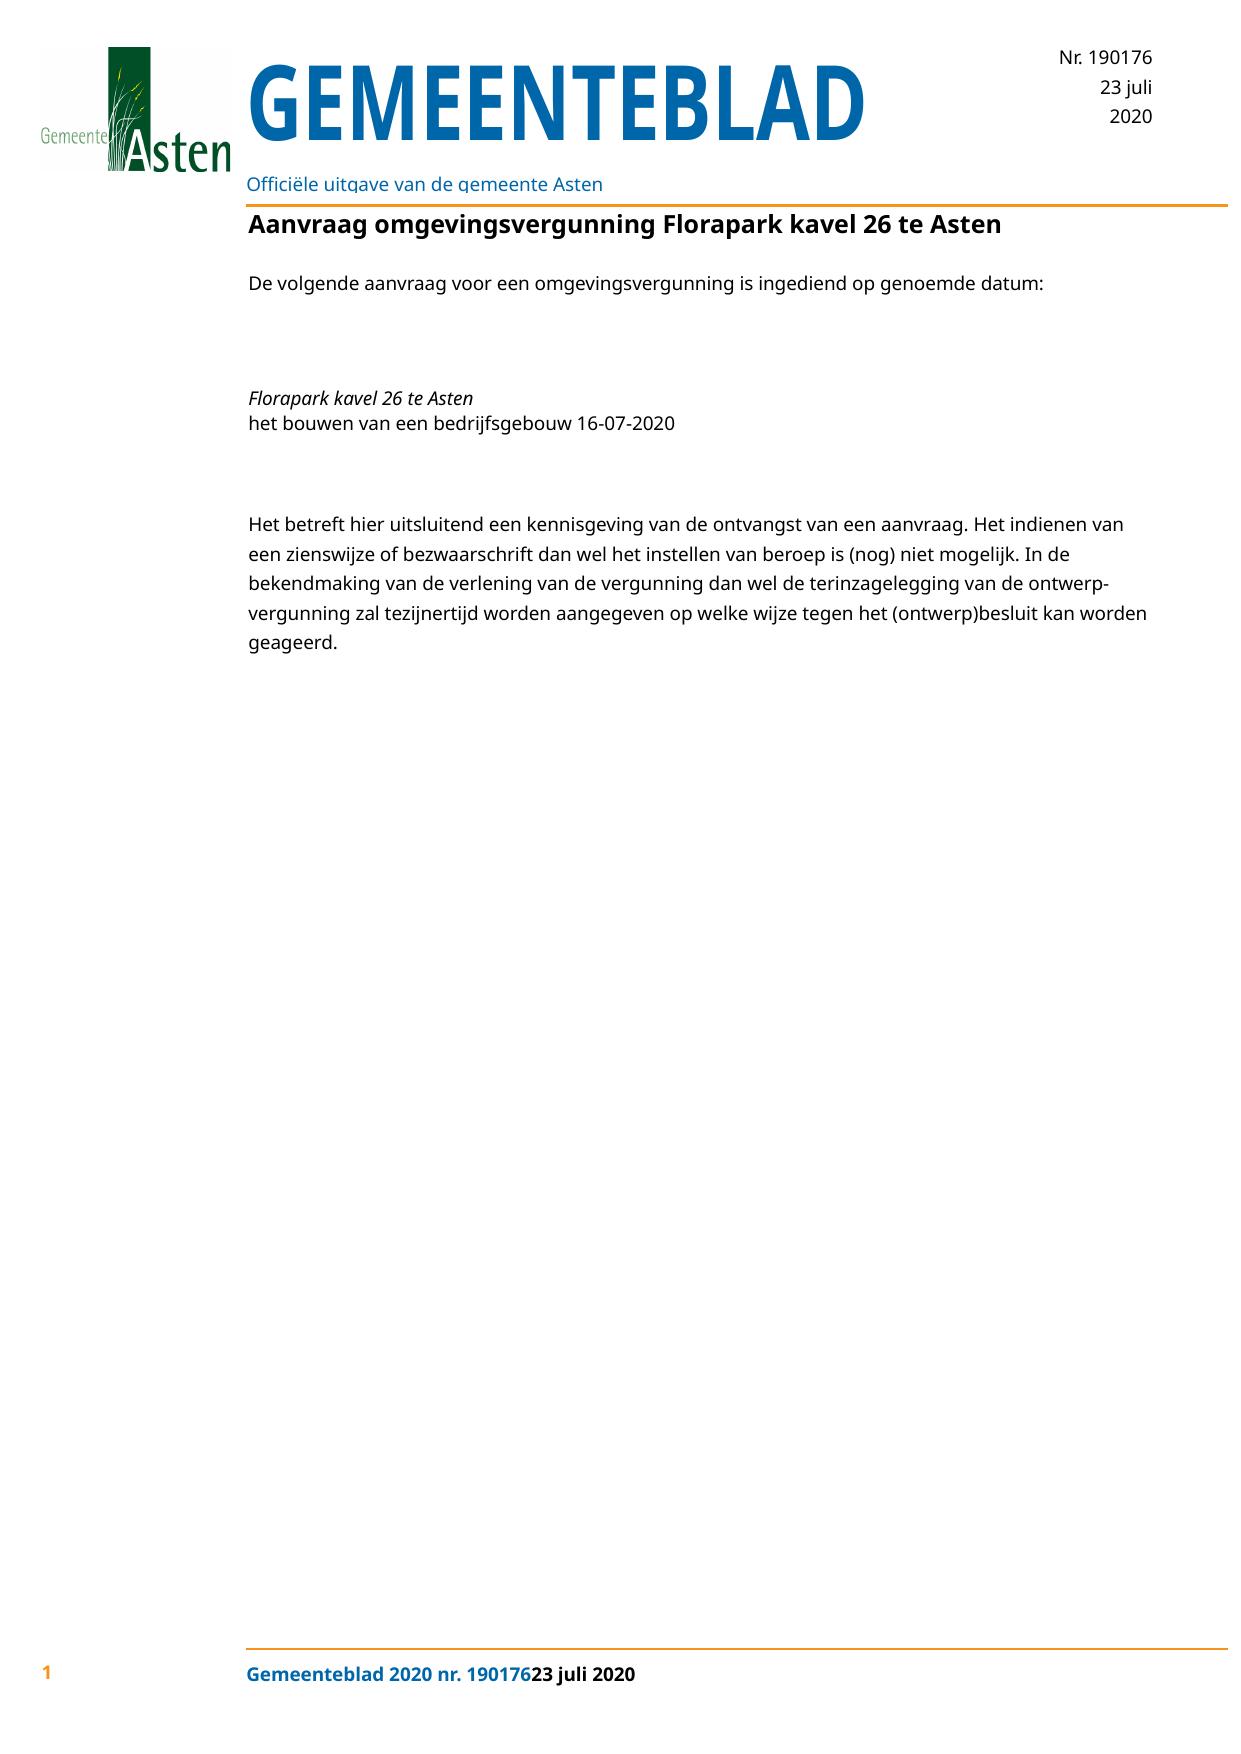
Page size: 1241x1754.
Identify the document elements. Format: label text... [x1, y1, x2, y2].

picture [41, 47, 231, 172]
text Aanvraag omgevingsvergunning Florapark kavel 26 te Asten [248, 207, 1152, 241]
text het bouwen van een bedrijfsgebouw 16-07-2020 [248, 410, 1152, 436]
text Het betreft hier uitsluitend een kennisgeving van de ontvangst van een aanvraag. Het indienen van een zienswijze of bezwaarschrift dan wel het instellen van beroep is (nog) niet mogelijk. In de bekendmaking van de verlening van de vergunning dan wel de terinzagelegging van de ontwerp-vergunning zal tezijnertijd worden aangegeven op welke wijze tegen het (ontwerp)besluit kan worden geageerd. [248, 511, 1152, 655]
text De volgende aanvraag voor een omgevingsvergunning is ingediend op genoemde datum: [248, 270, 1152, 296]
text Florapark kavel 26 te Asten [248, 385, 1152, 410]
